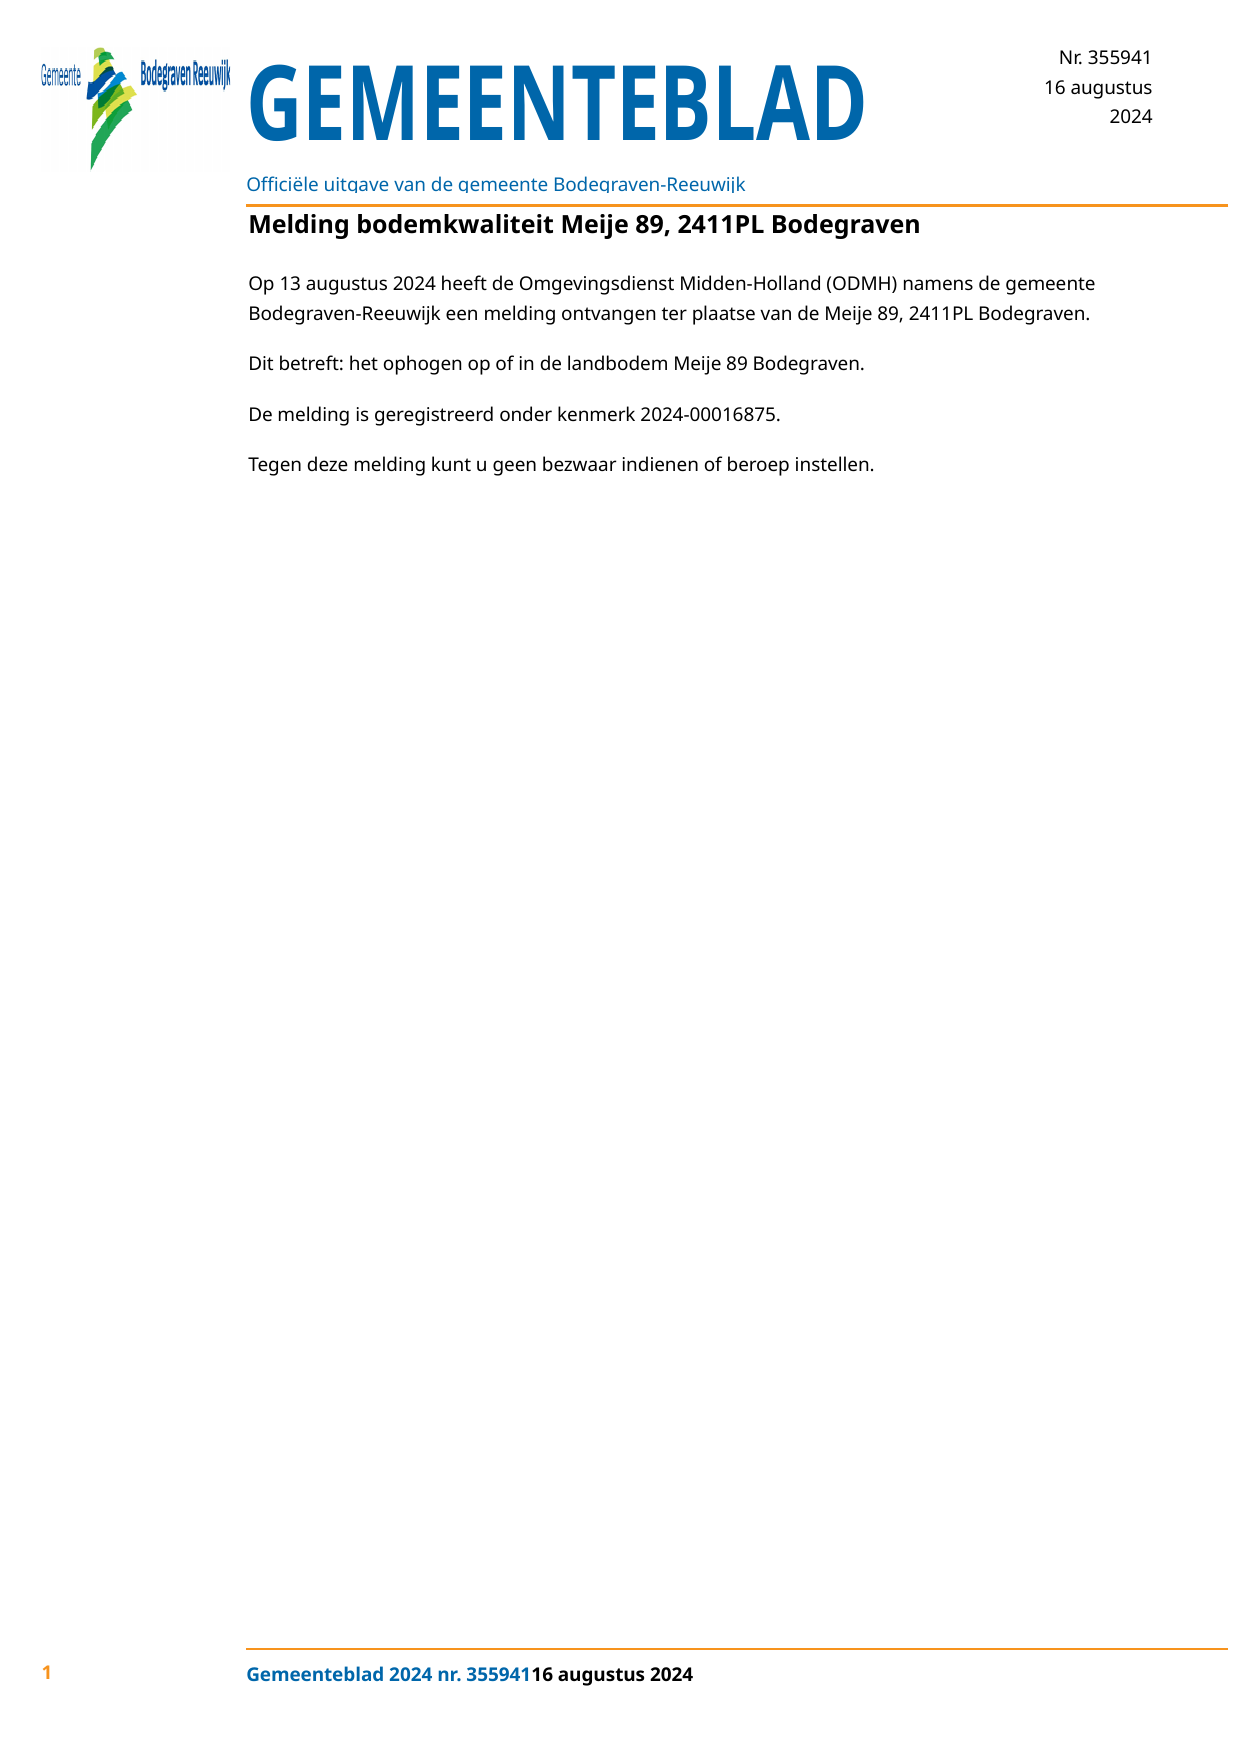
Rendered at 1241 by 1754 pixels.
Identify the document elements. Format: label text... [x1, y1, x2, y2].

text Op 13 augustus 2024 heeft de Omgevingsdienst Midden-Holland (ODMH) namens de gemeente Bodegraven-Reeuwijk een melding ontvangen ter plaatse van de Meije 89, 2411PL Bodegraven. [248, 270, 1152, 326]
text Dit betreft: het ophogen op of in de landbodem Meije 89 Bodegraven. [248, 350, 1152, 376]
text Melding bodemkwaliteit Meije 89, 2411PL Bodegraven [248, 207, 1152, 241]
picture [41, 47, 231, 172]
text De melding is geregistreerd onder kenmerk 2024-00016875. [248, 401, 1152, 426]
text Tegen deze melding kunt u geen bezwaar indienen of beroep instellen. [248, 451, 1152, 477]
